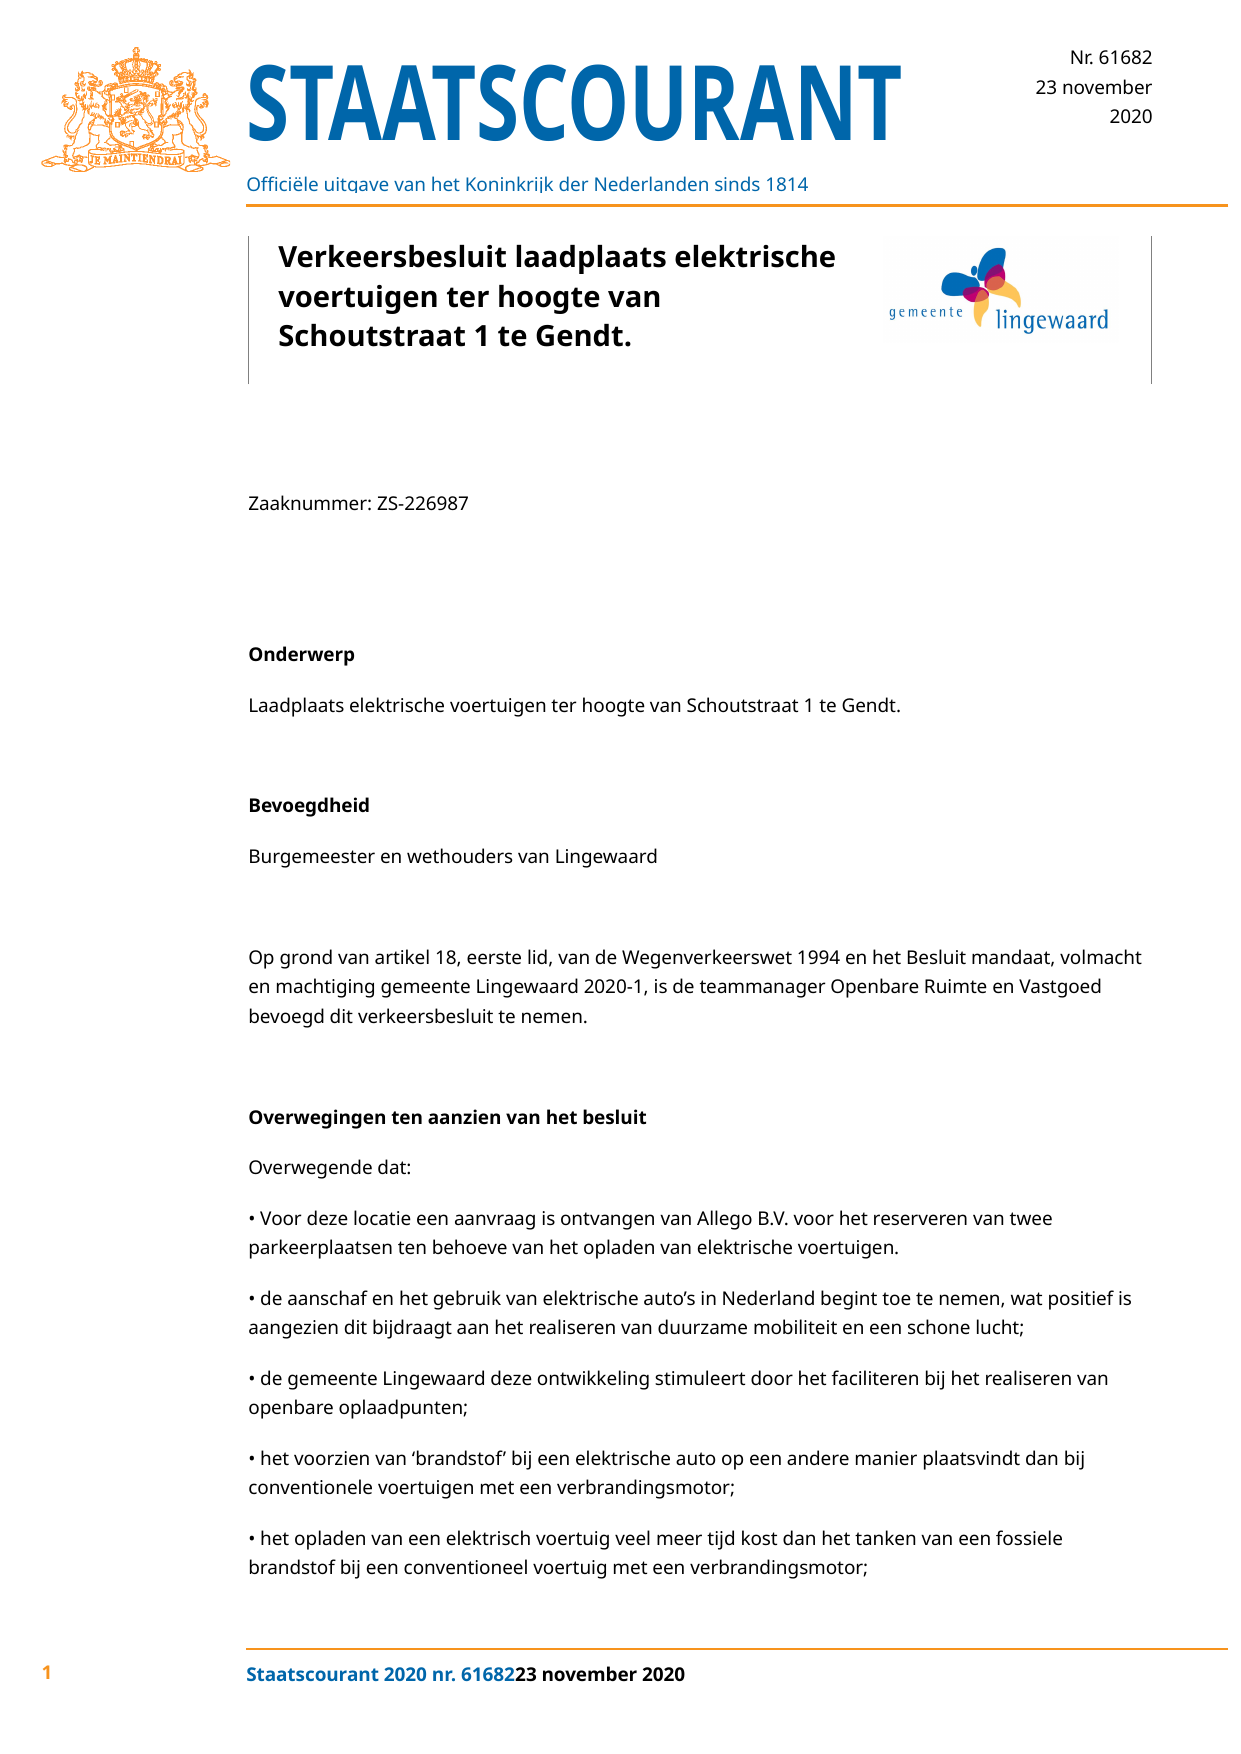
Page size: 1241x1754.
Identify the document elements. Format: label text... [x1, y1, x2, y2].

table_header Verkeersbesluit laadplaats elektrische voertuigen ter hoogte van Schoutstraat 1 te Gendt. [249, 236, 850, 384]
picture [41, 47, 231, 172]
text • de gemeente Lingewaard deze ontwikkeling stimuleert door het faciliteren bij het realiseren van openbare oplaadpunten; [248, 1365, 1152, 1420]
text Onderwerp [248, 641, 1152, 667]
text • het opladen van een elektrisch voertuig veel meer tijd kost dan het tanken van een fossiele brandstof bij een conventioneel voertuig met een verbrandingsmotor; [248, 1525, 1152, 1580]
text Op grond van artikel 18, eerste lid, van de Wegenverkeerswet 1994 en het Besluit mandaat, volmacht en machtiging gemeente Lingewaard 2020-1, is de teammanager Openbare Ruimte en Vastgoed bevoegd dit verkeersbesluit te nemen. [248, 944, 1152, 1029]
text Laadplaats elektrische voertuigen ter hoogte van Schoutstraat 1 te Gendt. [248, 692, 1152, 717]
text • Voor deze locatie een aanvraag is ontvangen van Allego B.V. voor het reserveren van twee parkeerplaatsen ten behoeve van het opladen van elektrische voertuigen. [248, 1205, 1152, 1260]
table_header [850, 343, 1151, 384]
text Bevoegdheid [248, 793, 1152, 818]
table_header [1119, 236, 1151, 342]
text Overwegingen ten aanzien van het besluit [248, 1104, 1152, 1129]
text Burgemeester en wethouders van Lingewaard [248, 843, 1152, 869]
table_header [850, 236, 882, 342]
text • het voorzien van ‘brandstof’ bij een elektrische auto op een andere manier plaatsvindt dan bij conventionele voertuigen met een verbrandingsmotor; [248, 1445, 1152, 1500]
picture [882, 236, 1119, 343]
text Zaaknummer: ZS-226987 [248, 490, 1152, 516]
text • de aanschaf en het gebruik van elektrische auto’s in Nederland begint toe te nemen, wat positief is aangezien dit bijdraagt aan het realiseren van duurzame mobiliteit en een schone lucht; [248, 1285, 1152, 1340]
text Overwegende dat: [248, 1154, 1152, 1180]
